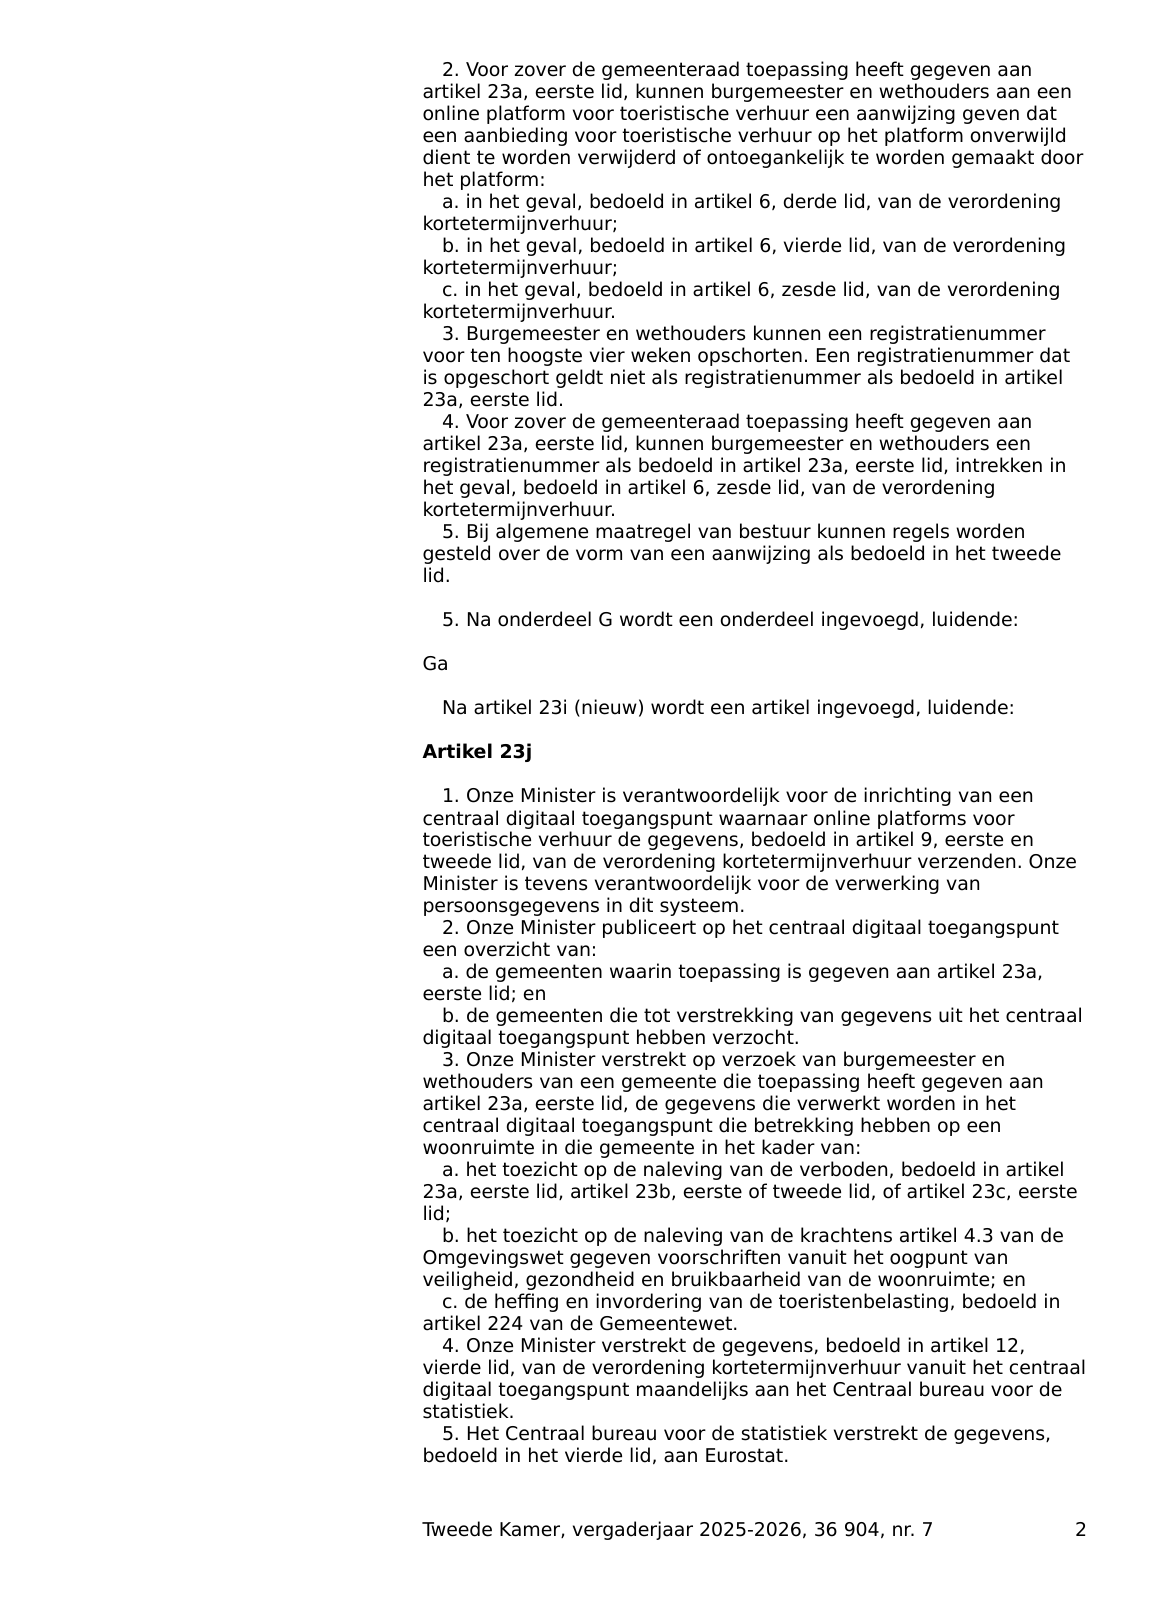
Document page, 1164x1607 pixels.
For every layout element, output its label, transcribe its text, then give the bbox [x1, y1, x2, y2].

text 4. Voor zover de gemeenteraad toepassing heeft gegeven aan artikel 23a, eerste lid, kunnen burgemeester en wethouders een registratienummer als bedoeld in artikel 23a, eerste lid, intrekken in het geval, bedoeld in artikel 6, zesde lid, van de verordening kortetermijnverhuur. [422, 411, 1087, 521]
text b. de gemeenten die tot verstrekking van gegevens uit het centraal digitaal toegangspunt hebben verzocht. [422, 1005, 1087, 1049]
text 2. Onze Minister publiceert op het centraal digitaal toegangspunt een overzicht van: [422, 917, 1087, 961]
subtitle Artikel 23j [422, 741, 1087, 763]
text 3. Burgemeester en wethouders kunnen een registratienummer voor ten hoogste vier weken opschorten. Een registratienummer dat is opgeschort geldt niet als registratienummer als bedoeld in artikel 23a, eerste lid. [422, 323, 1087, 411]
text Na artikel 23i (nieuw) wordt een artikel ingevoegd, luidende: [422, 697, 1087, 719]
text c. de heffing en invordering van de toeristenbelasting, bedoeld in artikel 224 van de Gemeentewet. [422, 1291, 1087, 1335]
text a. het toezicht op de naleving van de verboden, bedoeld in artikel 23a, eerste lid, artikel 23b, eerste of tweede lid, of artikel 23c, eerste lid; [422, 1159, 1087, 1225]
text 5. Na onderdeel G wordt een onderdeel ingevoegd, luidende: [422, 609, 1087, 631]
text 5. Bij algemene maatregel van bestuur kunnen regels worden gesteld over de vorm van een aanwijzing als bedoeld in het tweede lid. [422, 521, 1087, 587]
text 2. Voor zover de gemeenteraad toepassing heeft gegeven aan artikel 23a, eerste lid, kunnen burgemeester en wethouders aan een online platform voor toeristische verhuur een aanwijzing geven dat een aanbieding voor toeristische verhuur op het platform onverwijld dient te worden verwijderd of ontoegankelijk te worden gemaakt door het platform: [422, 59, 1087, 191]
text b. in het geval, bedoeld in artikel 6, vierde lid, van de verordening kortetermijnverhuur; [422, 235, 1087, 279]
text a. de gemeenten waarin toepassing is gegeven aan artikel 23a, eerste lid; en [422, 961, 1087, 1005]
text 4. Onze Minister verstrekt de gegevens, bedoeld in artikel 12, vierde lid, van de verordening kortetermijnverhuur vanuit het centraal digitaal toegangspunt maandelijks aan het Centraal bureau voor de statistiek. [422, 1335, 1087, 1423]
text 1. Onze Minister is verantwoordelijk voor de inrichting van een centraal digitaal toegangspunt waarnaar online platforms voor toeristische verhuur de gegevens, bedoeld in artikel 9, eerste en tweede lid, van de verordening kortetermijnverhuur verzenden. Onze Minister is tevens verantwoordelijk voor de verwerking van persoonsgegevens in dit systeem. [422, 785, 1087, 917]
text 3. Onze Minister verstrekt op verzoek van burgemeester en wethouders van een gemeente die toepassing heeft gegeven aan artikel 23a, eerste lid, de gegevens die verwerkt worden in het centraal digitaal toegangspunt die betrekking hebben op een woonruimte in die gemeente in het kader van: [422, 1049, 1087, 1159]
text c. in het geval, bedoeld in artikel 6, zesde lid, van de verordening kortetermijnverhuur. [422, 279, 1087, 323]
text b. het toezicht op de naleving van de krachtens artikel 4.3 van de Omgevingswet gegeven voorschriften vanuit het oogpunt van veiligheid, gezondheid en bruikbaarheid van de woonruimte; en [422, 1225, 1087, 1291]
subtitle Ga [422, 653, 1087, 675]
text a. in het geval, bedoeld in artikel 6, derde lid, van de verordening kortetermijnverhuur; [422, 191, 1087, 235]
text 5. Het Centraal bureau voor de statistiek verstrekt de gegevens, bedoeld in het vierde lid, aan Eurostat. [422, 1423, 1087, 1467]
